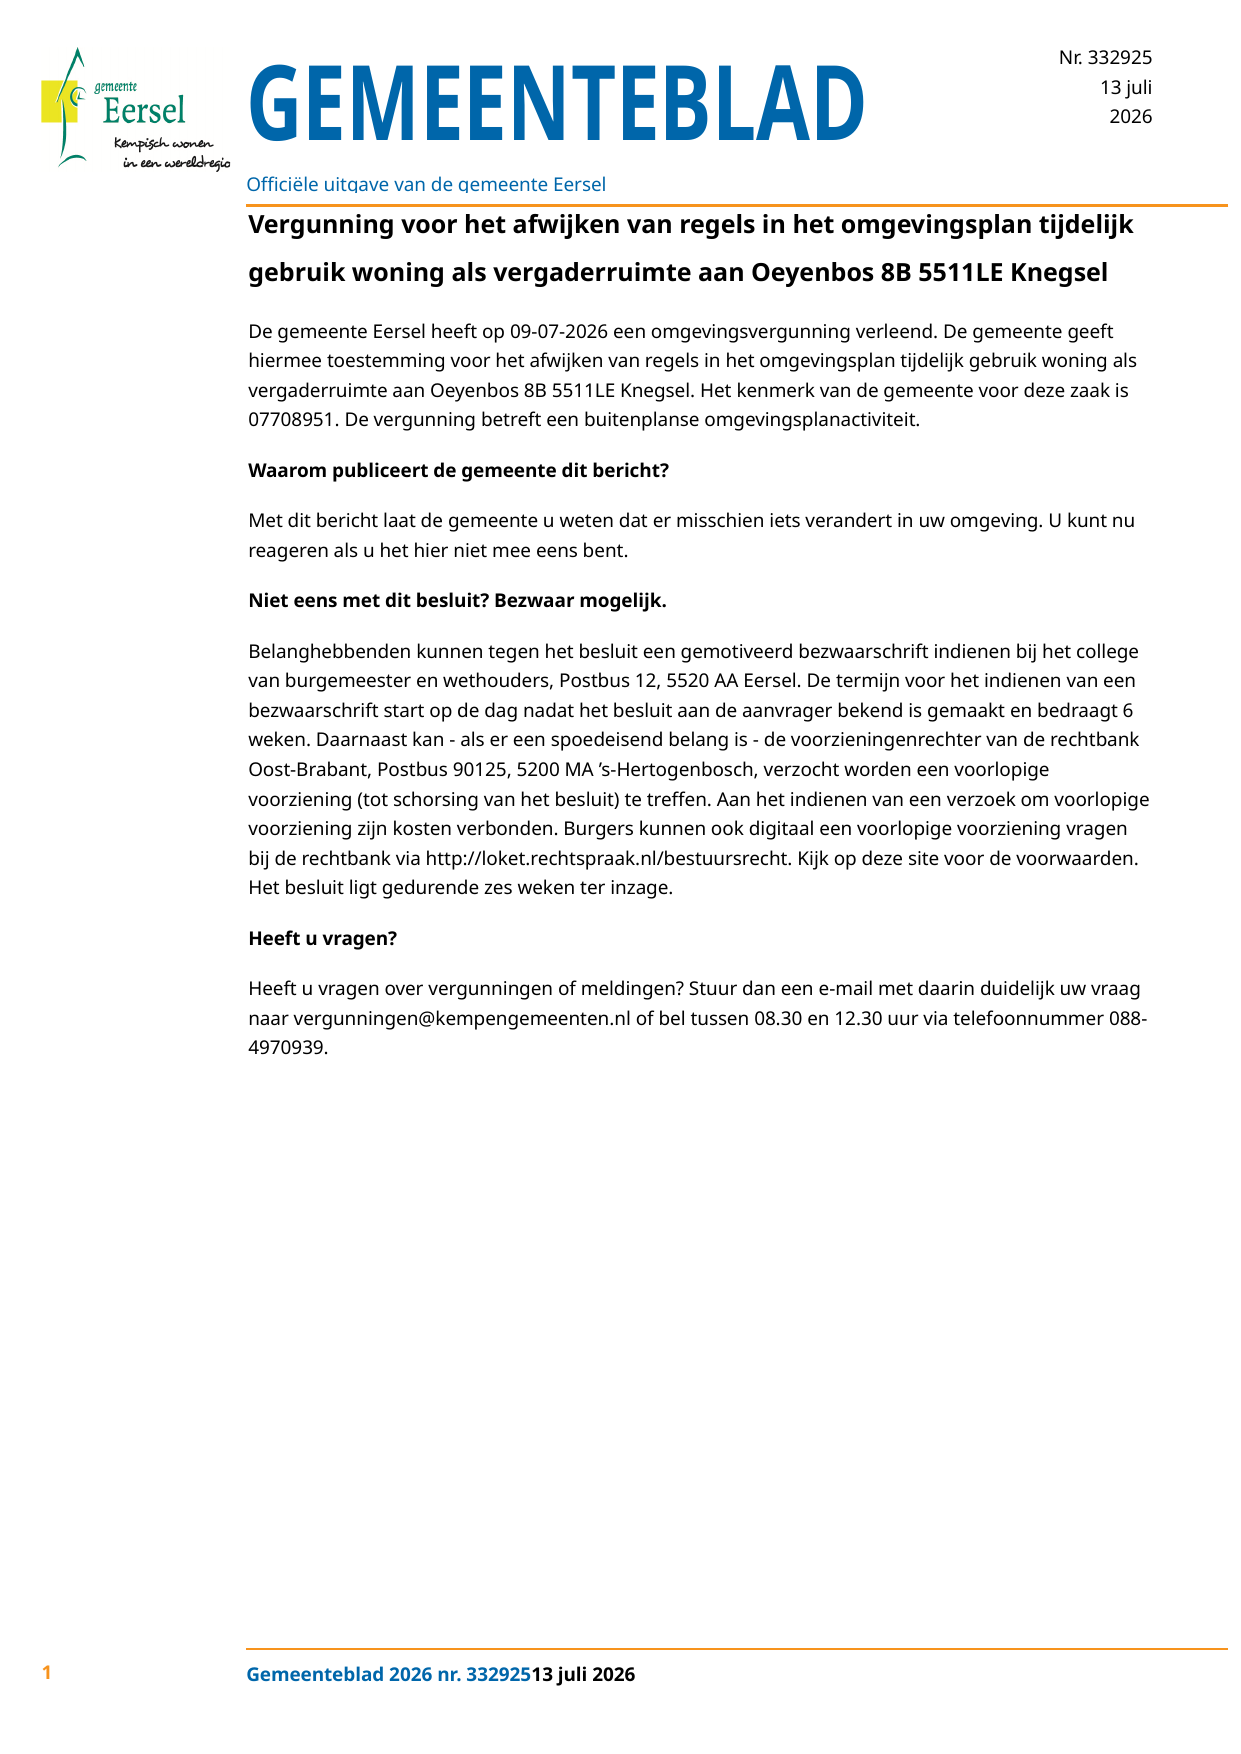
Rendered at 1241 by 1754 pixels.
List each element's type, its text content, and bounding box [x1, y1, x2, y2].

text Belanghebbenden kunnen tegen het besluit een gemotiveerd bezwaarschrift indienen bij het college van burgemeester en wethouders, Postbus 12, 5520 AA Eersel. De termijn voor het indienen van een bezwaarschrift start op de dag nadat het besluit aan de aanvrager bekend is gemaakt en bedraagt 6 weken. Daarnaast kan - als er een spoedeisend belang is - de voorzieningenrechter van de rechtbank Oost-Brabant, Postbus 90125, 5200 MA ’s-Hertogenbosch, verzocht worden een voorlopige voorziening (tot schorsing van het besluit) te treffen. Aan het indienen van een verzoek om voorlopige voorziening zijn kosten verbonden. Burgers kunnen ook digitaal een voorlopige voorziening vragen bij de rechtbank via http://loket.rechtspraak.nl/bestuursrecht. Kijk op deze site voor de voorwaarden. Het besluit ligt gedurende zes weken ter inzage. [248, 638, 1152, 900]
text De gemeente Eersel heeft op 09-07-2026 een omgevingsvergunning verleend. De gemeente geeft hiermee toestemming voor het afwijken van regels in het omgevingsplan tijdelijk gebruik woning als vergaderruimte aan Oeyenbos 8B 5511LE Knegsel. Het kenmerk van de gemeente voor deze zaak is 07708951. De vergunning betreft een buitenplanse omgevingsplanactiviteit. [248, 318, 1152, 432]
text Niet eens met dit besluit? Bezwaar mogelijk. [248, 587, 1152, 613]
picture [41, 47, 231, 172]
text Vergunning voor het afwijken van regels in het omgevingsplan tijdelijk gebruik woning als vergaderruimte aan Oeyenbos 8B 5511LE Knegsel [248, 207, 1152, 288]
text Heeft u vragen? [248, 925, 1152, 951]
text Met dit bericht laat de gemeente u weten dat er misschien iets verandert in uw omgeving. U kunt nu reageren als u het hier niet mee eens bent. [248, 507, 1152, 563]
text Heeft u vragen over vergunningen of meldingen? Stuur dan een e-mail met daarin duidelijk uw vraag naar vergunningen@kempengemeenten.nl of bel tussen 08.30 en 12.30 uur via telefoonnummer 088-4970939. [248, 975, 1152, 1060]
text Waarom publiceert de gemeente dit bericht? [248, 457, 1152, 483]
